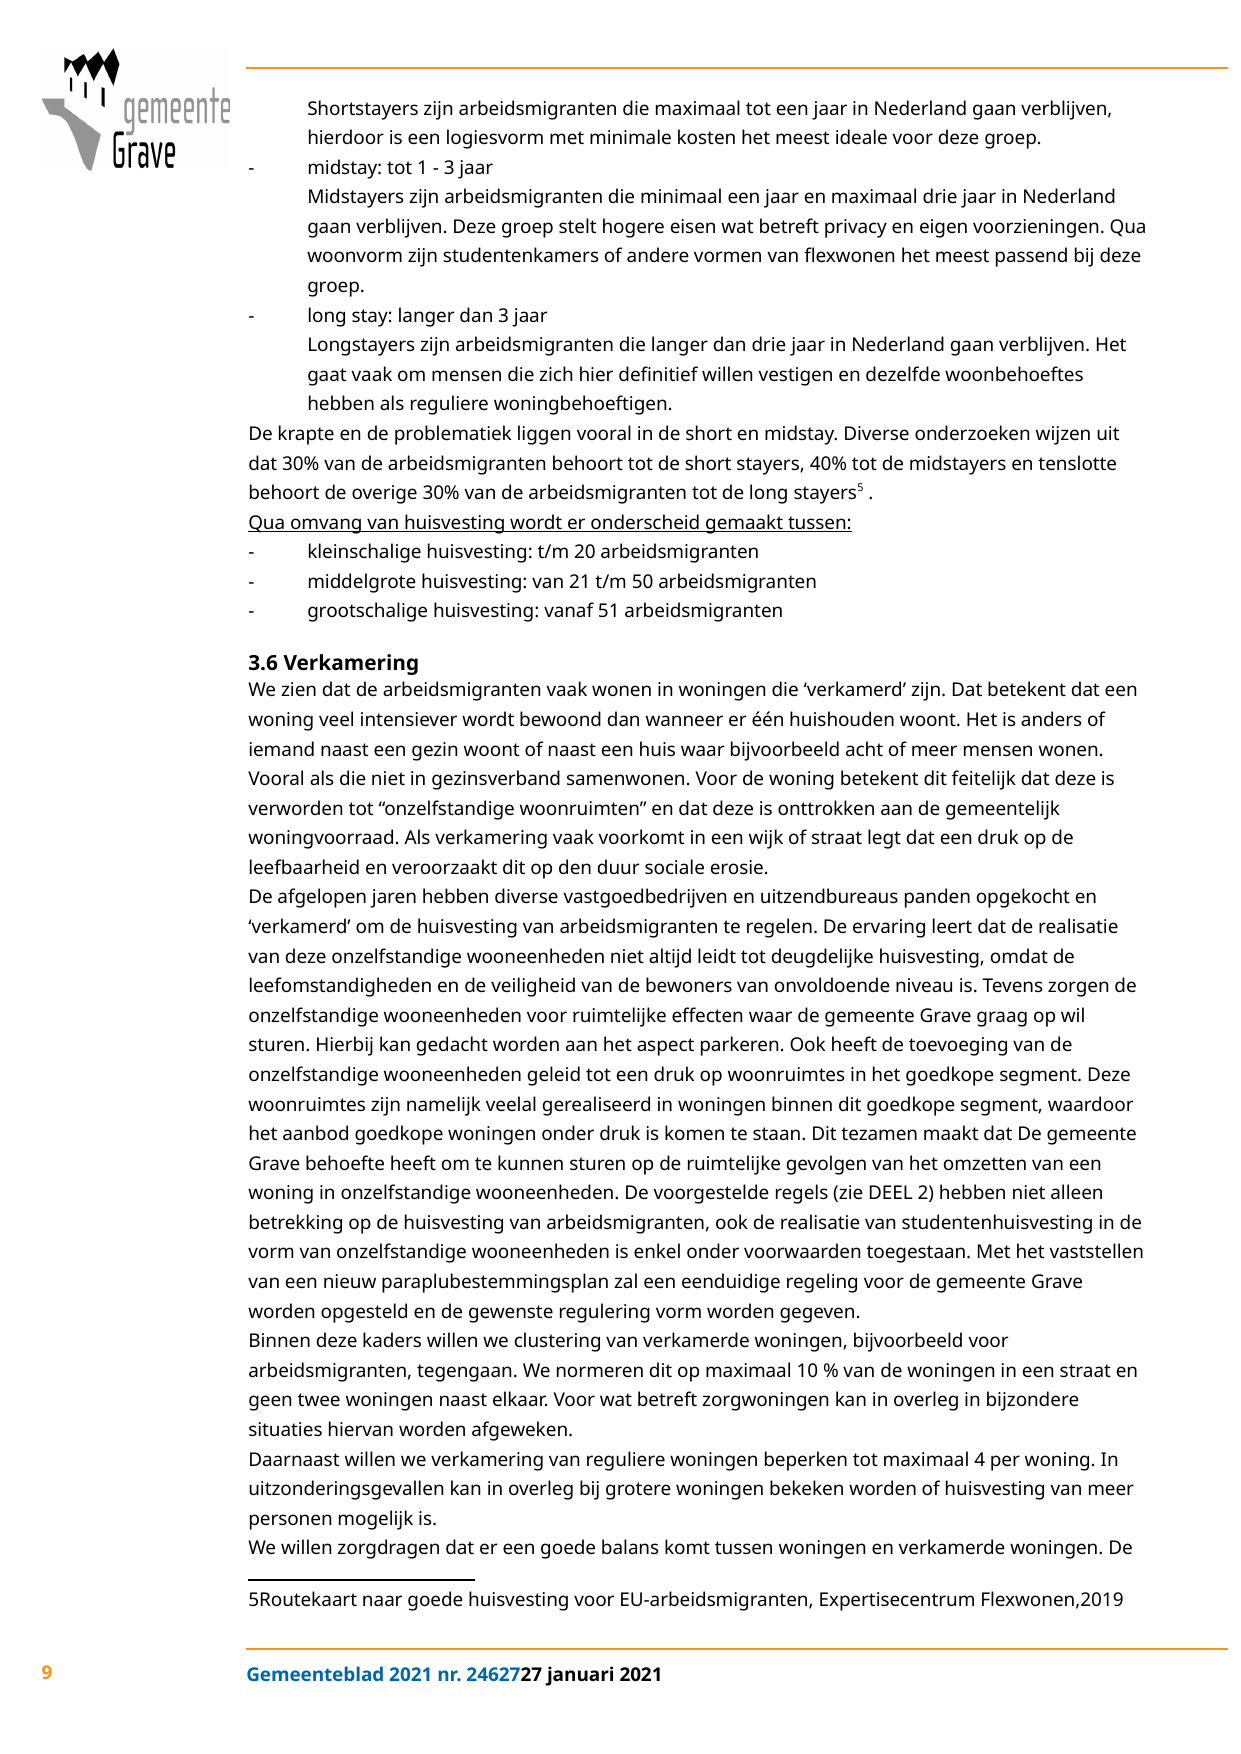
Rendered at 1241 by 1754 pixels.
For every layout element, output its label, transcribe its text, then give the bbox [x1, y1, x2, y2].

text We zien dat de arbeidsmigranten vaak wonen in woningen die ‘verkamerd’ zijn. Dat betekent dat een woning veel intensiever wordt bewoond dan wanneer er één huishouden woont. Het is anders of iemand naast een gezin woont of naast een huis waar bijvoorbeeld acht of meer mensen wonen. Vooral als die niet in gezinsverband samenwonen. Voor de woning betekent dit feitelijk dat deze is verworden tot “onzelfstandige woonruimten” en dat deze is onttrokken aan de gemeentelijk woningvoorraad. Als verkamering vaak voorkomt in een wijk of straat legt dat een druk op de leefbaarheid en veroorzaakt dit op den duur sociale erosie. [248, 677, 1152, 880]
list middelgrote huisvesting: van 21 t/m 50 arbeidsmigranten [248, 568, 1152, 594]
picture [41, 47, 231, 172]
list midstay: tot 1 - 3 jaar [248, 154, 1152, 180]
list kleinschalige huisvesting: t/m 20 arbeidsmigranten [248, 538, 1152, 564]
list long stay: langer dan 3 jaar [248, 302, 1152, 328]
text Qua omvang van huisvesting wordt er onderscheid gemaakt tussen: [248, 509, 1152, 535]
text De krapte en de problematiek liggen vooral in de short en midstay. Diverse onderzoeken wijzen uit dat 30% van de arbeidsmigranten behoort tot de short stayers, 40% tot de midstayers en tenslotte behoort de overige 30% van de arbeidsmigranten tot de long stayers . [248, 420, 1152, 505]
text 3.6 Verkamering [248, 648, 1152, 677]
list Shortstayers zijn arbeidsmigranten die maximaal tot een jaar in Nederland gaan verblijven, hierdoor is een logiesvorm met minimale kosten het meest ideale voor deze groep. [248, 95, 1152, 150]
text De afgelopen jaren hebben diverse vastgoedbedrijven en uitzendbureaus panden opgekocht en ‘verkamerd’ om de huisvesting van arbeidsmigranten te regelen. De ervaring leert dat de realisatie van deze onzelfstandige wooneenheden niet altijd leidt tot deugdelijke huisvesting, omdat de leefomstandigheden en de veiligheid van de bewoners van onvoldoende niveau is. Tevens zorgen de onzelfstandige wooneenheden voor ruimtelijke effecten waar de gemeente Grave graag op wil sturen. Hierbij kan gedacht worden aan het aspect parkeren. Ook heeft de toevoeging van de onzelfstandige wooneenheden geleid tot een druk op woonruimtes in het goedkope segment. Deze woonruimtes zijn namelijk veelal gerealiseerd in woningen binnen dit goedkope segment, waardoor het aanbod goedkope woningen onder druk is komen te staan. Dit tezamen maakt dat De gemeente Grave behoefte heeft om te kunnen sturen op de ruimtelijke gevolgen van het omzetten van een woning in onzelfstandige wooneenheden. De voorgestelde regels (zie DEEL 2) hebben niet alleen betrekking op de huisvesting van arbeidsmigranten, ook de realisatie van studentenhuisvesting in de vorm van onzelfstandige wooneenheden is enkel onder voorwaarden toegestaan. Met het vaststellen van een nieuw paraplubestemmingsplan zal een eenduidige regeling voor de gemeente Grave worden opgesteld en de gewenste regulering vorm worden gegeven. [248, 884, 1152, 1323]
text Daarnaast willen we verkamering van reguliere woningen beperken tot maximaal 4 per woning. In uitzonderingsgevallen kan in overleg bij grotere woningen bekeken worden of huisvesting van meer personen mogelijk is. [248, 1446, 1152, 1531]
list grootschalige huisvesting: vanaf 51 arbeidsmigranten [248, 598, 1152, 623]
text We willen zorgdragen dat er een goede balans komt tussen woningen en verkamerde woningen. De [248, 1534, 1152, 1560]
text Binnen deze kaders willen we clustering van verkamerde woningen, bijvoorbeeld voor arbeidsmigranten, tegengaan. We normeren dit op maximaal 10 % van de woningen in een straat en geen twee woningen naast elkaar. Voor wat betreft zorgwoningen kan in overleg in bijzondere situaties hiervan worden afgeweken. [248, 1327, 1152, 1442]
list Midstayers zijn arbeidsmigranten die minimaal een jaar en maximaal drie jaar in Nederland gaan verblijven. Deze groep stelt hogere eisen wat betreft privacy en eigen voorzieningen. Qua woonvorm zijn studentenkamers of andere vormen van flexwonen het meest passend bij deze groep. [248, 183, 1152, 298]
text Routekaart naar goede huisvesting voor EU-arbeidsmigranten, Expertisecentrum Flexwonen,2019 [248, 1586, 1152, 1612]
list Longstayers zijn arbeidsmigranten die langer dan drie jaar in Nederland gaan verblijven. Het gaat vaak om mensen die zich hier definitief willen vestigen en dezelfde woonbehoeftes hebben als reguliere woningbehoeftigen. [248, 331, 1152, 416]
